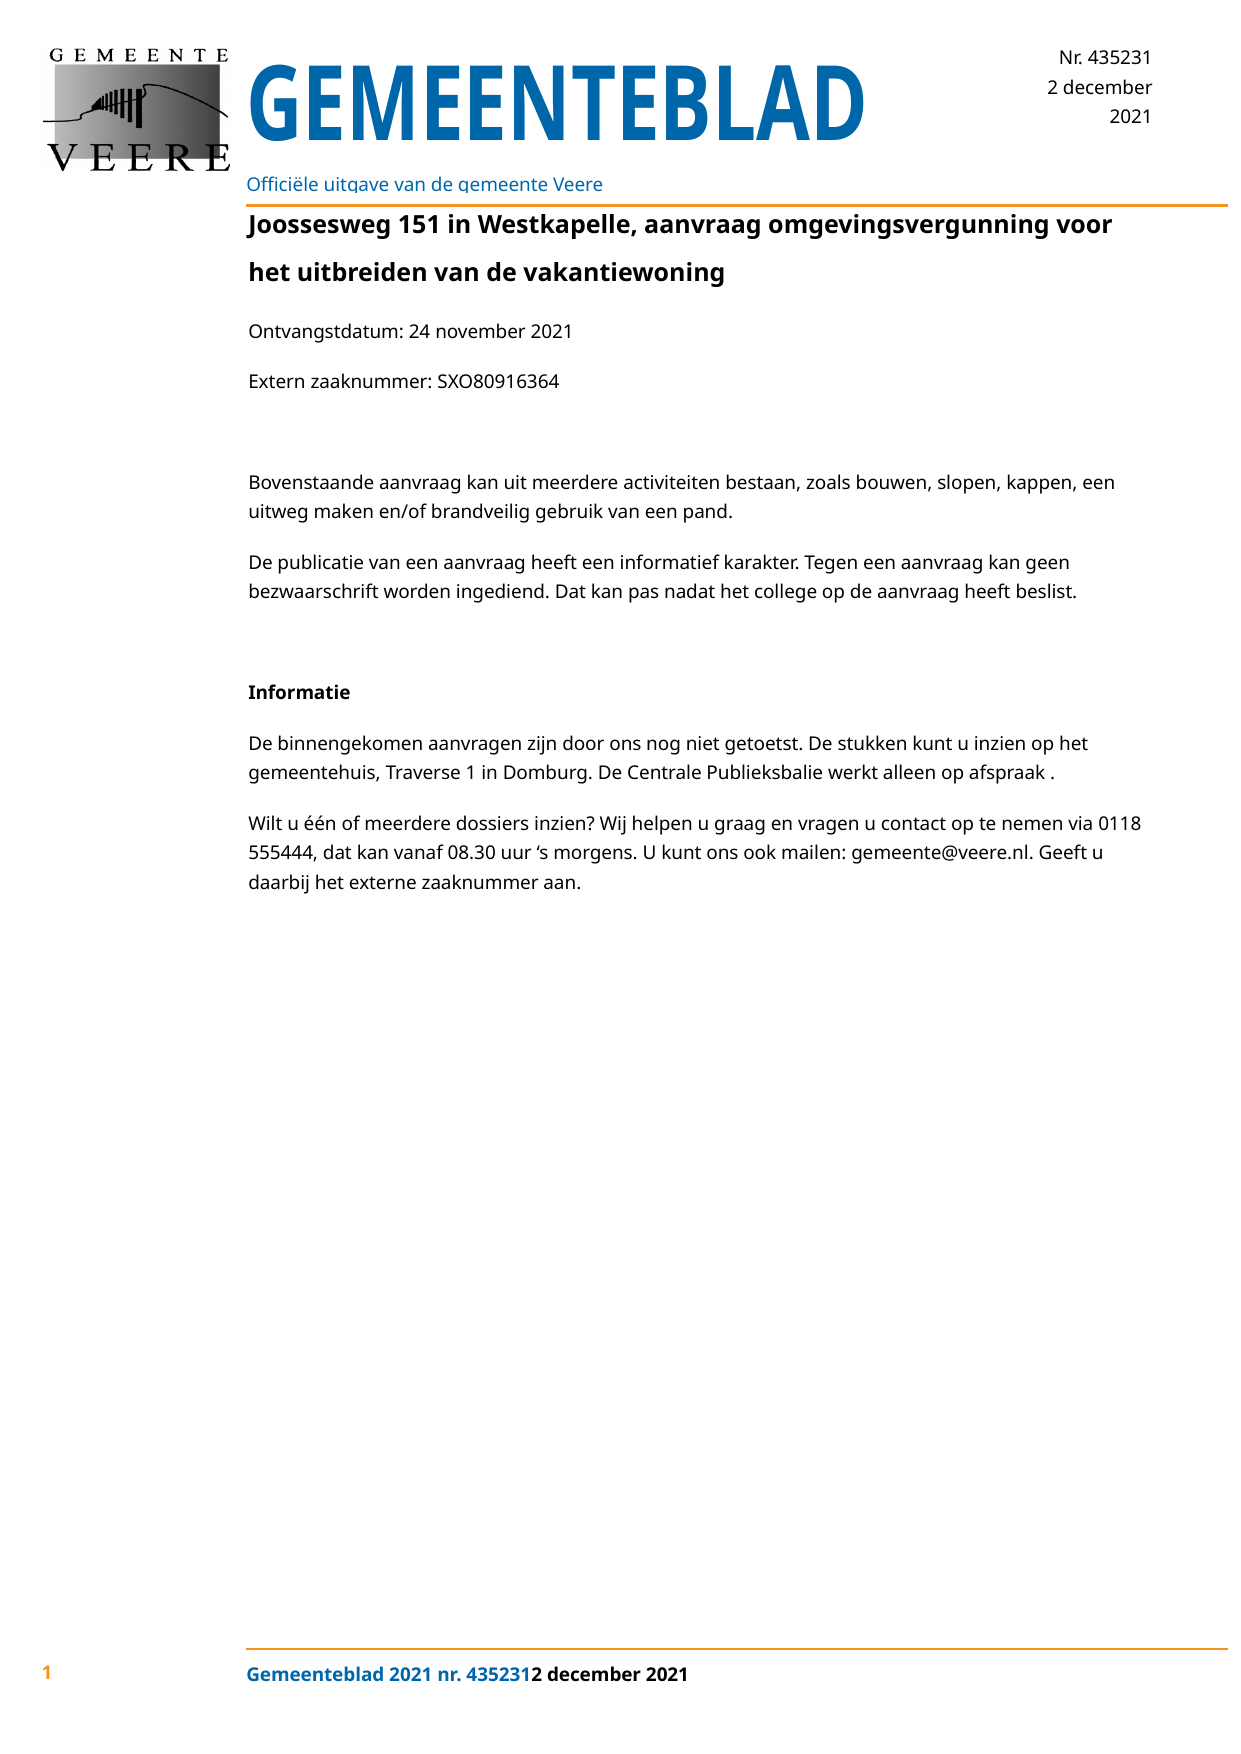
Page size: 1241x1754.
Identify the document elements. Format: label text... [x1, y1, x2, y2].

text Bovenstaande aanvraag kan uit meerdere activiteiten bestaan, zoals bouwen, slopen, kappen, een uitweg maken en/of brandveilig gebruik van een pand. [248, 469, 1152, 524]
text Ontvangstdatum: 24 november 2021 [248, 318, 1152, 344]
picture [41, 47, 231, 172]
text Informatie [248, 679, 1152, 705]
text De publicatie van een aanvraag heeft een informatief karakter. Tegen een aanvraag kan geen bezwaarschrift worden ingediend. Dat kan pas nadat het college op de aanvraag heeft beslist. [248, 549, 1152, 604]
text Joossesweg 151 in Westkapelle, aanvraag omgevingsvergunning voor het uitbreiden van de vakantiewoning [248, 207, 1152, 288]
text Wilt u één of meerdere dossiers inzien? Wij helpen u graag en vragen u contact op te nemen via 0118 555444, dat kan vanaf 08.30 uur ‘s morgens. U kunt ons ook mailen: gemeente@veere.nl. Geeft u daarbij het externe zaaknummer aan. [248, 810, 1152, 895]
text Extern zaaknummer: SXO80916364 [248, 368, 1152, 394]
text De binnengekomen aanvragen zijn door ons nog niet getoetst. De stukken kunt u inzien op het gemeentehuis, Traverse 1 in Domburg. De Centrale Publieksbalie werkt alleen op afspraak . [248, 730, 1152, 785]
